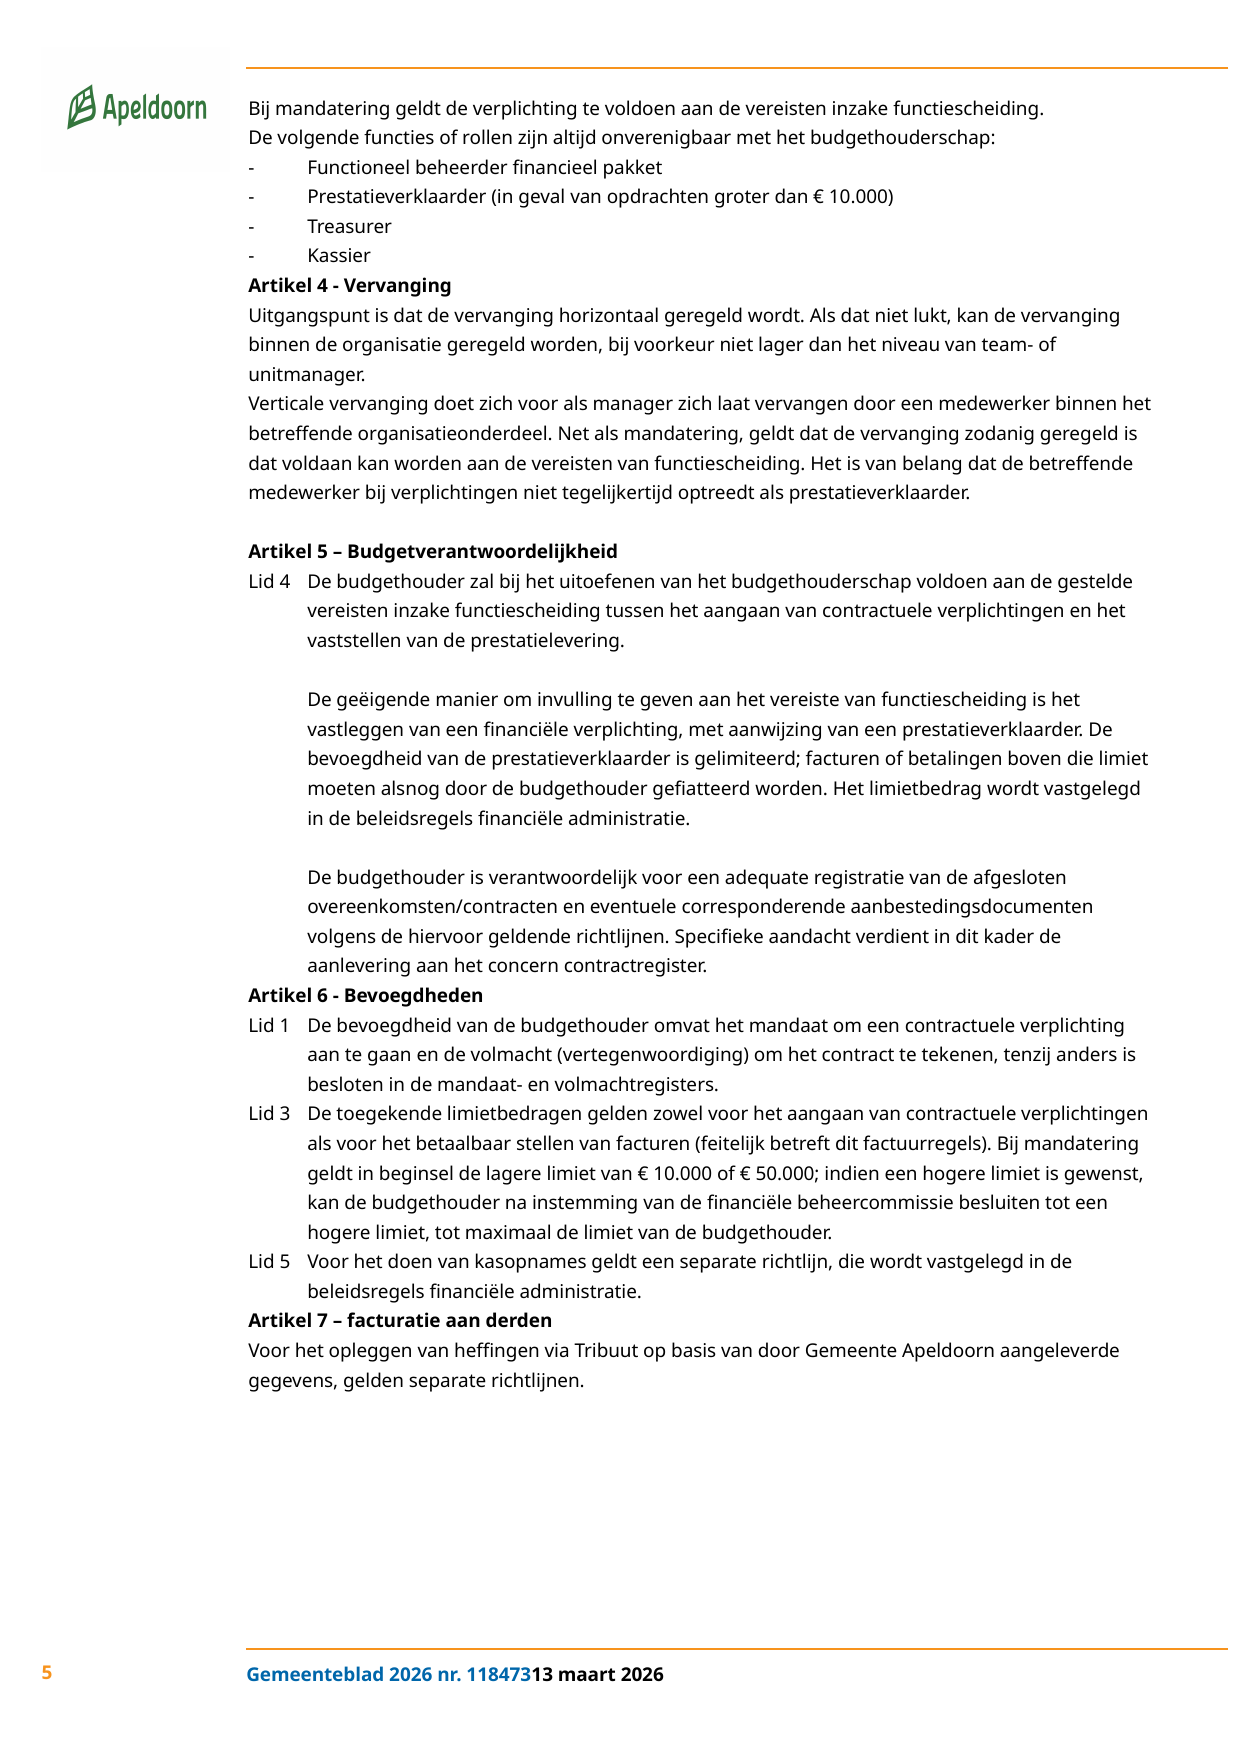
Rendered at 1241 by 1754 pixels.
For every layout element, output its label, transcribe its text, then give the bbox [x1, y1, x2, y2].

list Treasurer [248, 213, 1152, 239]
text De volgende functies of rollen zijn altijd onverenigbaar met het budgethouderschap: [248, 124, 1152, 150]
list De bevoegdheid van de budgethouder omvat het mandaat om een contractuele verplichting aan te gaan en de volmacht (vertegenwoordiging) om het contract te tekenen, tenzij anders is besloten in de mandaat- en volmachtregisters. [248, 1012, 1152, 1097]
text Uitgangspunt is dat de vervanging horizontaal geregeld wordt. Als dat niet lukt, kan de vervanging binnen de organisatie geregeld worden, bij voorkeur niet lager dan het niveau van team- of unitmanager. [248, 302, 1152, 387]
picture [41, 47, 231, 172]
text Artikel 6 - Bevoegdheden [248, 982, 1152, 1008]
text Artikel 5 – Budgetverantwoordelijkheid [248, 538, 1152, 564]
list De budgethouder zal bij het uitoefenen van het budgethouderschap voldoen aan de gestelde vereisten inzake functiescheiding tussen het aangaan van contractuele verplichtingen en het vaststellen van de prestatielevering. [248, 568, 1152, 653]
list Functioneel beheerder financieel pakket [248, 154, 1152, 180]
list Voor het doen van kasopnames geldt een separate richtlijn, die wordt vastgelegd in de beleidsregels financiële administratie. [248, 1248, 1152, 1304]
text Verticale vervanging doet zich voor als manager zich laat vervangen door een medewerker binnen het betreffende organisatieonderdeel. Net als mandatering, geldt dat de vervanging zodanig geregeld is dat voldaan kan worden aan de vereisten van functiescheiding. Het is van belang dat de betreffende medewerker bij verplichtingen niet tegelijkertijd optreedt als prestatieverklaarder. [248, 391, 1152, 505]
text Voor het opleggen van heffingen via Tribuut op basis van door Gemeente Apeldoorn aangeleverde gegevens, gelden separate richtlijnen. [248, 1337, 1152, 1393]
list Kassier [248, 243, 1152, 268]
list De budgethouder is verantwoordelijk voor een adequate registratie van de afgesloten overeenkomsten/contracten en eventuele corresponderende aanbestedingsdocumenten volgens de hiervoor geldende richtlijnen. Specifieke aandacht verdient in dit kader de aanlevering aan het concern contractregister. [248, 864, 1152, 978]
text Artikel 7 – facturatie aan derden [248, 1308, 1152, 1333]
text Bij mandatering geldt de verplichting te voldoen aan de vereisten inzake functiescheiding. [248, 95, 1152, 121]
list Prestatieverklaarder (in geval van opdrachten groter dan € 10.000) [248, 183, 1152, 209]
list De toegekende limietbedragen gelden zowel voor het aangaan van contractuele verplichtingen als voor het betaalbaar stellen van facturen (feitelijk betreft dit factuurregels). Bij mandatering geldt in beginsel de lagere limiet van € 10.000 of € 50.000; indien een hogere limiet is gewenst, kan de budgethouder na instemming van de financiële beheercommissie besluiten tot een hogere limiet, tot maximaal de limiet van de budgethouder. [248, 1101, 1152, 1245]
text Artikel 4 - Vervanging [248, 272, 1152, 298]
list De geëigende manier om invulling te geven aan het vereiste van functiescheiding is het vastleggen van een financiële verplichting, met aanwijzing van een prestatieverklaarder. De bevoegdheid van de prestatieverklaarder is gelimiteerd; facturen of betalingen boven die limiet moeten alsnog door de budgethouder gefiatteerd worden. Het limietbedrag wordt vastgelegd in de beleidsregels financiële administratie. [248, 686, 1152, 831]
